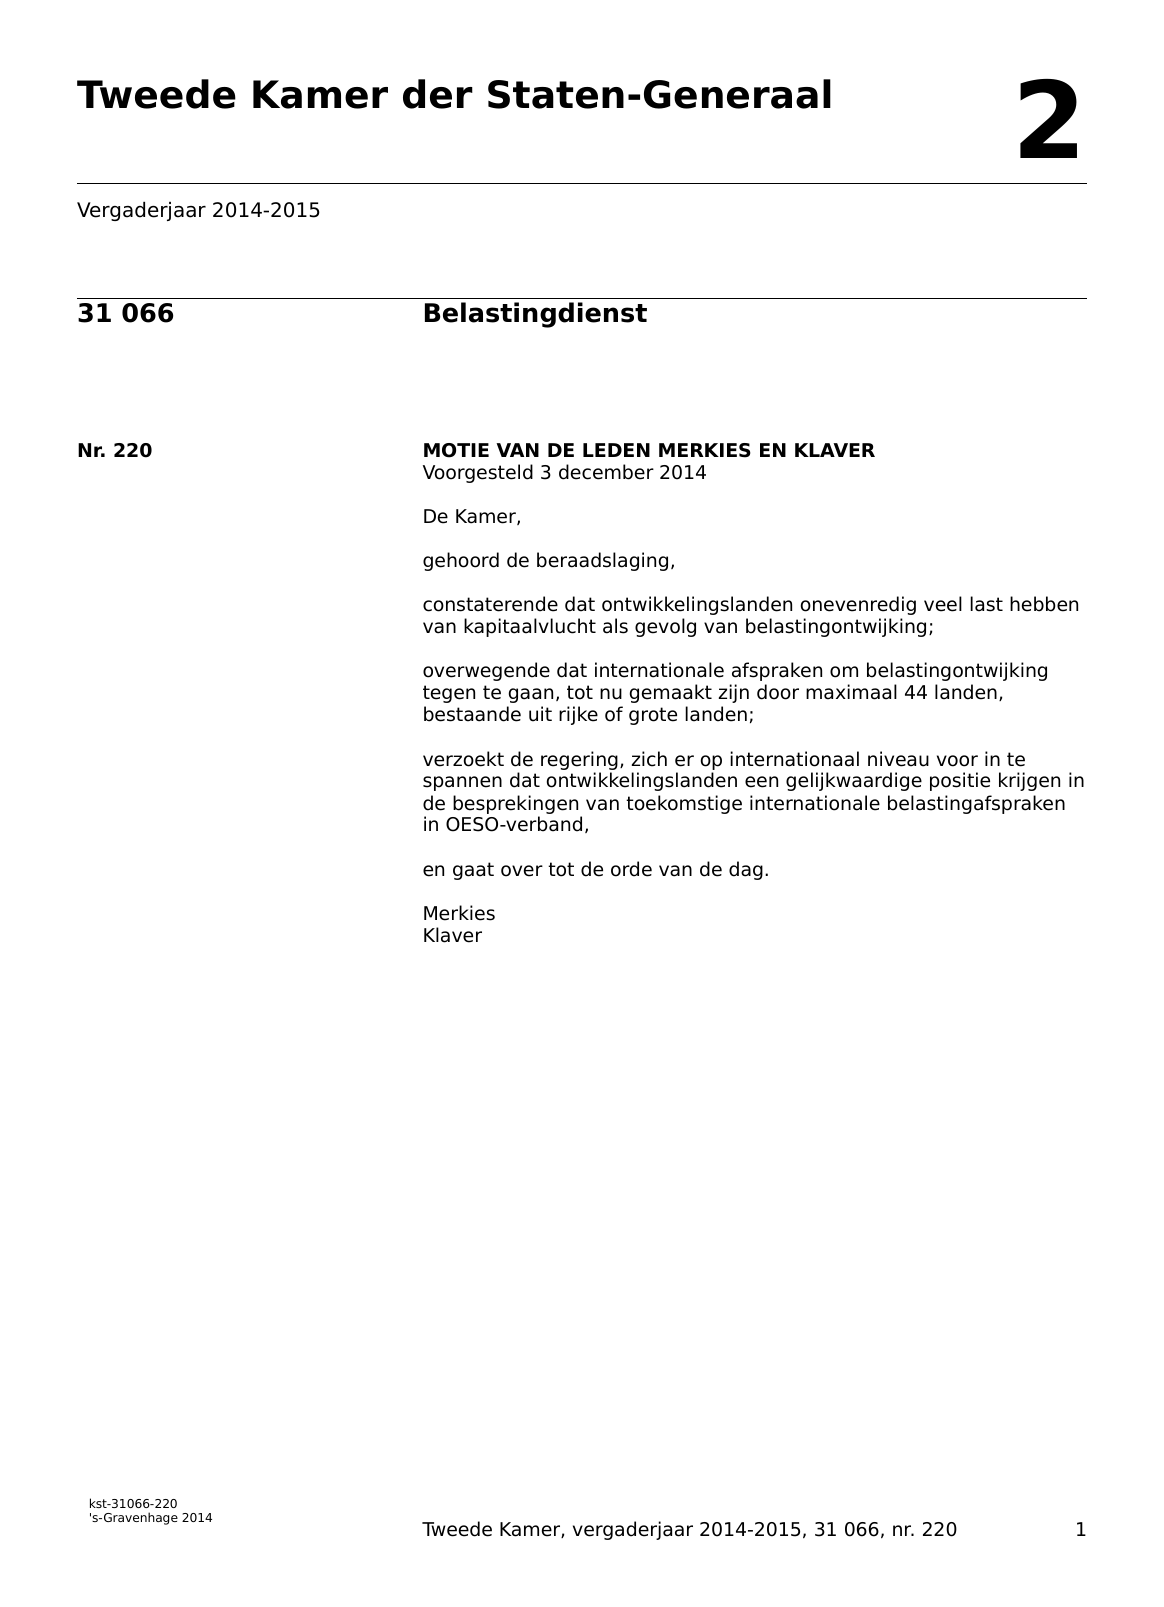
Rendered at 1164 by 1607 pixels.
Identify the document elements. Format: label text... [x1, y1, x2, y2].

text De Kamer, [422, 506, 1087, 528]
text verzoekt de regering, zich er op internationaal niveau voor in te spannen dat ontwikkelingslanden een gelijkwaardige positie krijgen in de besprekingen van toekomstige internationale belastingafspraken in OESO-verband, [422, 748, 1087, 836]
text en gaat over tot de orde van de dag. [422, 858, 1087, 881]
table_header 2 [886, 59, 1087, 183]
subtitle Nr. 220 MOTIE VAN DE LEDEN MERKIES EN KLAVER [77, 440, 1087, 462]
table_cell Vergaderjaar 2014-2015 [77, 184, 1087, 298]
text 's-Gravenhage 2014 [88, 1511, 323, 1525]
text constaterende dat ontwikkelingslanden onevenredig veel last hebben van kapitaalvlucht als gevolg van belastingontwijking; [422, 594, 1087, 638]
text kst-31066-220 [88, 1497, 323, 1511]
text Klaver [422, 925, 1087, 947]
text gehoord de beraadslaging, [422, 550, 1087, 572]
text Voorgesteld 3 december 2014 [422, 462, 1087, 484]
table_header Tweede Kamer der Staten-Generaal [77, 59, 886, 183]
text Merkies [422, 903, 1087, 925]
subtitle 31 066 Belastingdienst [77, 299, 1087, 329]
text overwegende dat internationale afspraken om belastingontwijking tegen te gaan, tot nu gemaakt zijn door maximaal 44 landen, bestaande uit rijke of grote landen; [422, 660, 1087, 726]
